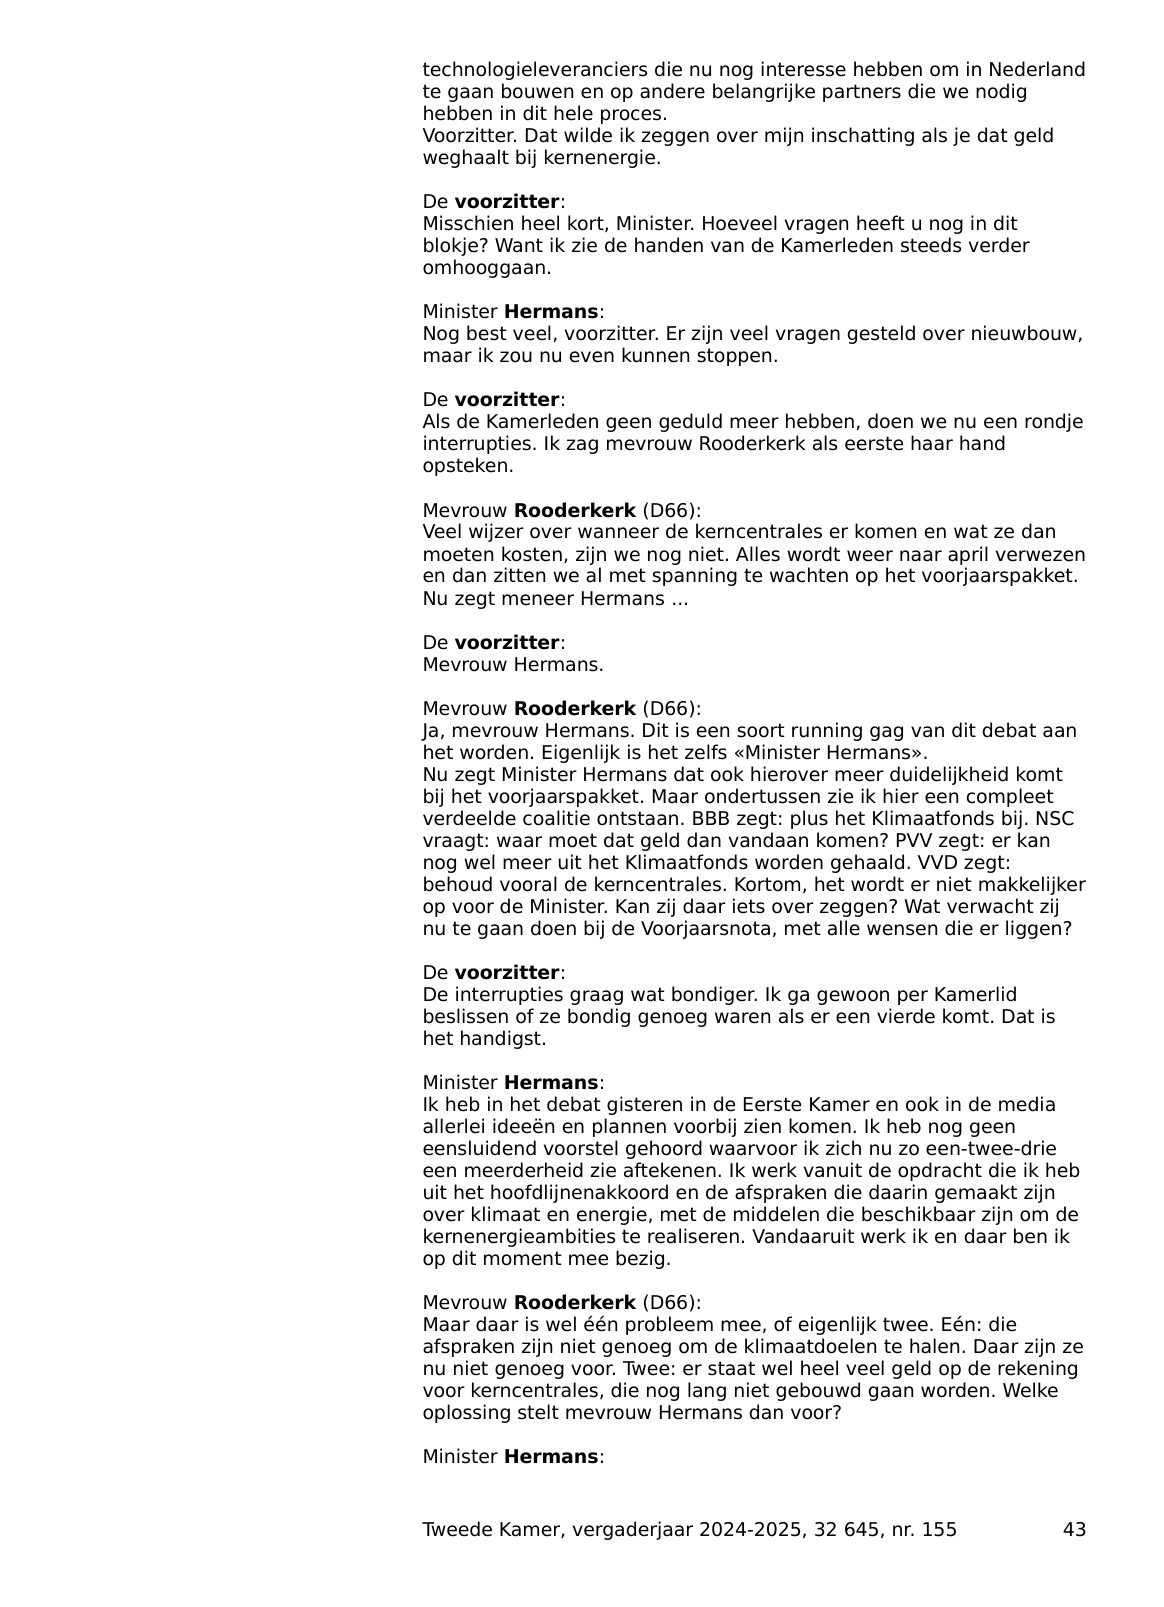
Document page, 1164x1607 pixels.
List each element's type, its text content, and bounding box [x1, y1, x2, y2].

text technologieleveranciers die nu nog interesse hebben om in Nederland te gaan bouwen en op andere belangrijke partners die we nodig hebben in dit hele proces. [422, 59, 1087, 125]
text De voorzitter: [422, 191, 1087, 213]
text Minister Hermans: [422, 301, 1087, 323]
text De voorzitter: [422, 632, 1087, 653]
text Nog best veel, voorzitter. Er zijn veel vragen gesteld over nieuwbouw, maar ik zou nu even kunnen stoppen. [422, 323, 1087, 367]
text Minister Hermans: [422, 1072, 1087, 1094]
text De interrupties graag wat bondiger. Ik ga gewoon per Kamerlid beslissen of ze bondig genoeg waren als er een vierde komt. Dat is het handigst. [422, 984, 1087, 1049]
text Mevrouw Rooderkerk (D66): [422, 698, 1087, 720]
text Ik heb in het debat gisteren in de Eerste Kamer en ook in de media allerlei ideeën en plannen voorbij zien komen. Ik heb nog geen eensluidend voorstel gehoord waarvoor ik zich nu zo een-twee-drie een meerderheid zie aftekenen. Ik werk vanuit de opdracht die ik heb uit het hoofdlijnenakkoord en de afspraken die daarin gemaakt zijn over klimaat en energie, met de middelen die beschikbaar zijn om de kernenergieambities te realiseren. Vandaaruit werk ik en daar ben ik op dit moment mee bezig. [422, 1094, 1087, 1269]
text Mevrouw Rooderkerk (D66): [422, 499, 1087, 521]
text De voorzitter: [422, 389, 1087, 411]
text Veel wijzer over wanneer de kerncentrales er komen en wat ze dan moeten kosten, zijn we nog niet. Alles wordt weer naar april verwezen en dan zitten we al met spanning te wachten op het voorjaarspakket. Nu zegt meneer Hermans ... [422, 521, 1087, 609]
text Voorzitter. Dat wilde ik zeggen over mijn inschatting als je dat geld weghaalt bij kernenergie. [422, 125, 1087, 169]
text Als de Kamerleden geen geduld meer hebben, doen we nu een rondje interrupties. Ik zag mevrouw Rooderkerk als eerste haar hand opsteken. [422, 411, 1087, 477]
text De voorzitter: [422, 962, 1087, 984]
text Mevrouw Hermans. [422, 653, 1087, 676]
text Nu zegt Minister Hermans dat ook hierover meer duidelijkheid komt bij het voorjaarspakket. Maar ondertussen zie ik hier een compleet verdeelde coalitie ontstaan. BBB zegt: plus het Klimaatfonds bij. NSC vraagt: waar moet dat geld dan vandaan komen? PVV zegt: er kan nog wel meer uit het Klimaatfonds worden gehaald. VVD zegt: behoud vooral de kerncentrales. Kortom, het wordt er niet makkelijker op voor de Minister. Kan zij daar iets over zeggen? Wat verwacht zij nu te gaan doen bij de Voorjaarsnota, met alle wensen die er liggen? [422, 764, 1087, 939]
text Mevrouw Rooderkerk (D66): [422, 1292, 1087, 1314]
text Maar daar is wel één probleem mee, of eigenlijk twee. Eén: die afspraken zijn niet genoeg om de klimaatdoelen te halen. Daar zijn ze nu niet genoeg voor. Twee: er staat wel heel veel geld op de rekening voor kerncentrales, die nog lang niet gebouwd gaan worden. Welke oplossing stelt mevrouw Hermans dan voor? [422, 1314, 1087, 1424]
text Ja, mevrouw Hermans. Dit is een soort running gag van dit debat aan het worden. Eigenlijk is het zelfs «Minister Hermans». [422, 720, 1087, 764]
text Minister Hermans: [422, 1446, 1087, 1468]
text Misschien heel kort, Minister. Hoeveel vragen heeft u nog in dit blokje? Want ik zie de handen van de Kamerleden steeds verder omhooggaan. [422, 213, 1087, 279]
